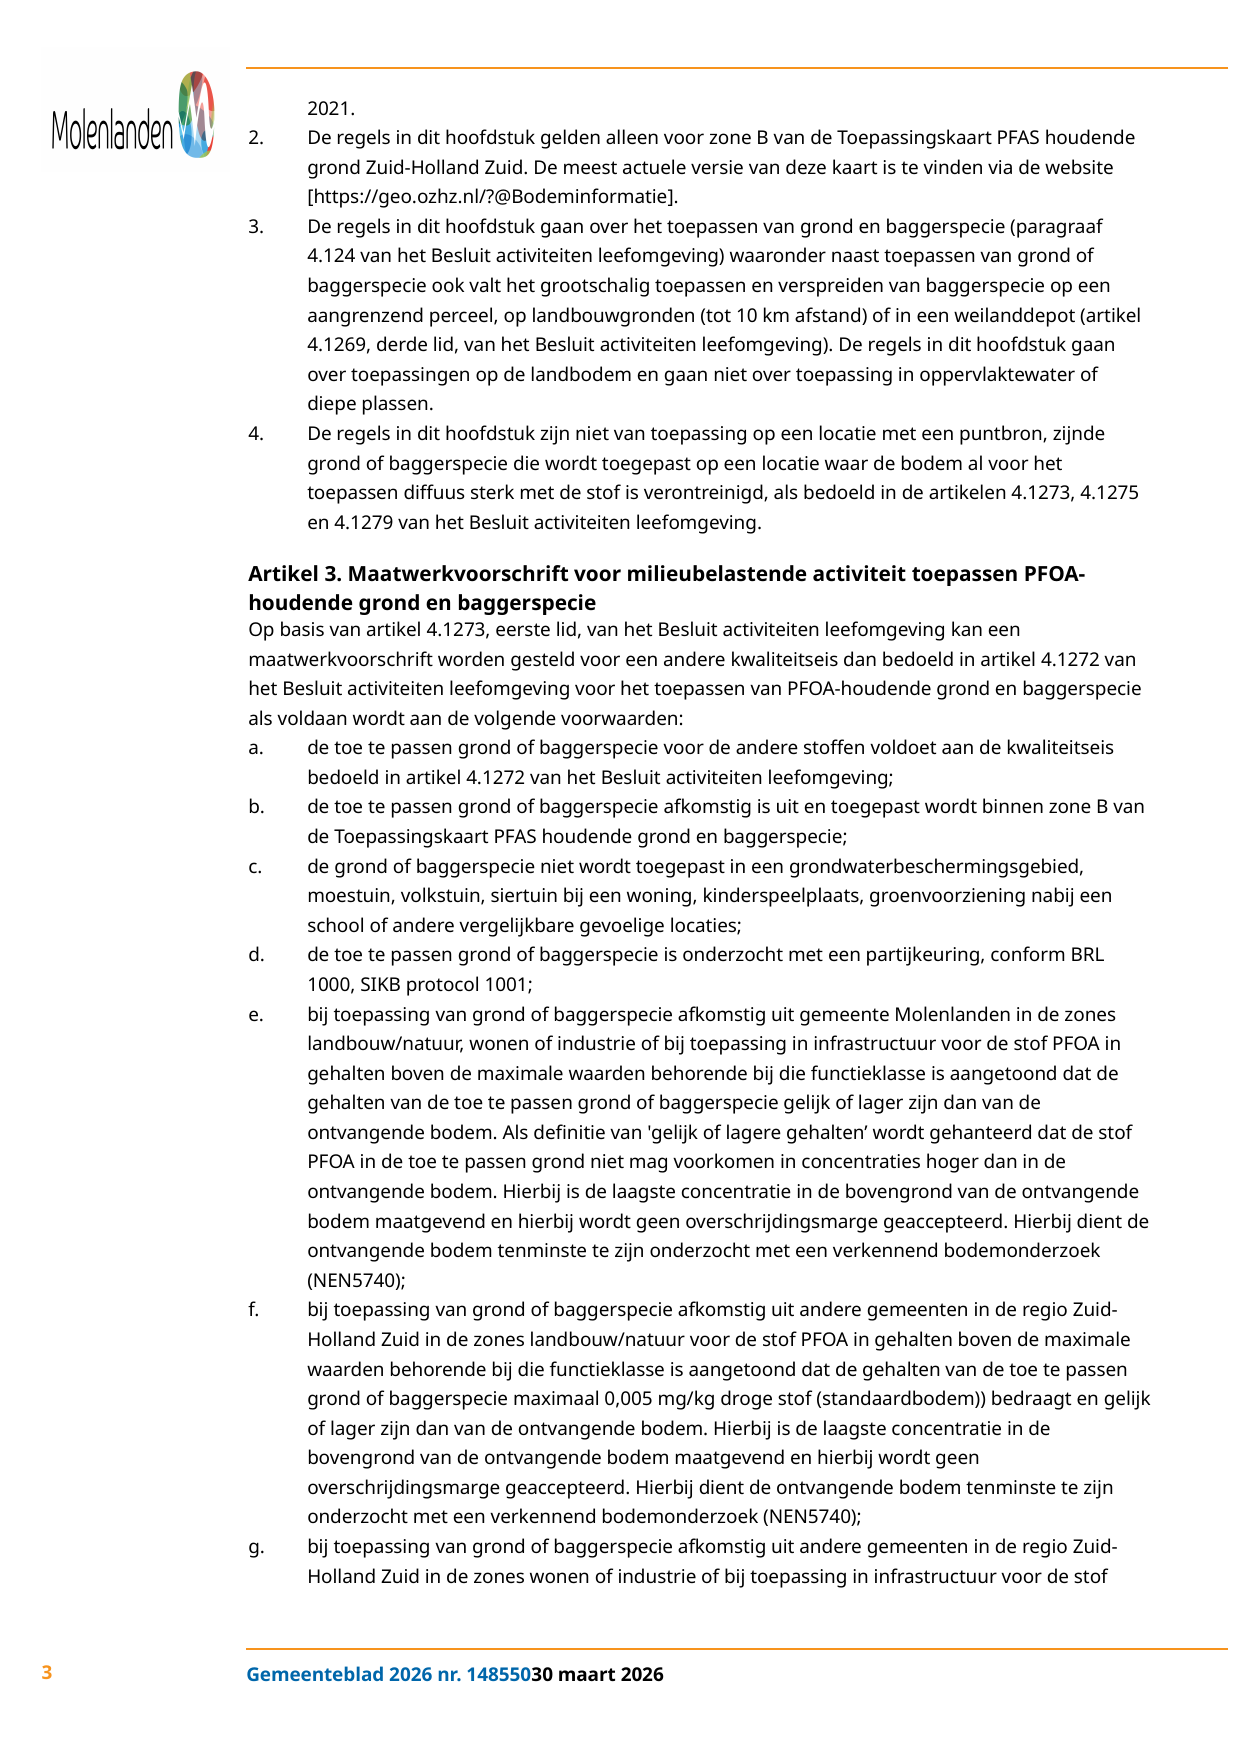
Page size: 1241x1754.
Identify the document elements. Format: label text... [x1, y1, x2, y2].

list de toe te passen grond of baggerspecie afkomstig is uit en toegepast wordt binnen zone B van de Toepassingskaart PFAS houdende grond en baggerspecie; [248, 794, 1152, 849]
list De regels in dit hoofdstuk gelden alleen voor zone B van de Toepassingskaart PFAS houdende grond Zuid-Holland Zuid. De meest actuele versie van deze kaart is te vinden via de website [https://geo.ozhz.nl/?@Bodeminformatie]. [248, 124, 1152, 209]
picture [41, 47, 231, 172]
list bij toepassing van grond of baggerspecie afkomstig uit gemeente Molenlanden in de zones landbouw/natuur, wonen of industrie of bij toepassing in infrastructuur voor de stof PFOA in gehalten boven de maximale waarden behorende bij die functieklasse is aangetoond dat de gehalten van de toe te passen grond of baggerspecie gelijk of lager zijn dan van de ontvangende bodem. Als definitie van 'gelijk of lagere gehalten’ wordt gehanteerd dat de stof PFOA in de toe te passen grond niet mag voorkomen in concentraties hoger dan in de ontvangende bodem. Hierbij is de laagste concentratie in de bovengrond van de ontvangende bodem maatgevend en hierbij wordt geen overschrijdingsmarge geaccepteerd. Hierbij dient de ontvangende bodem tenminste te zijn onderzocht met een verkennend bodemonderzoek (NEN5740); [248, 1001, 1152, 1293]
list bij toepassing van grond of baggerspecie afkomstig uit andere gemeenten in de regio Zuid-Holland Zuid in de zones wonen of industrie of bij toepassing in infrastructuur voor de stof [248, 1533, 1152, 1589]
text Op basis van artikel 4.1273, eerste lid, van het Besluit activiteiten leefomgeving kan een maatwerkvoorschrift worden gesteld voor een andere kwaliteitseis dan bedoeld in artikel 4.1272 van het Besluit activiteiten leefomgeving voor het toepassen van PFOA-houdende grond en baggerspecie als voldaan wordt aan de volgende voorwaarden: [248, 616, 1152, 731]
list de toe te passen grond of baggerspecie is onderzocht met een partijkeuring, conform BRL 1000, SIKB protocol 1001; [248, 942, 1152, 997]
list 2021. [248, 95, 1152, 121]
list bij toepassing van grond of baggerspecie afkomstig uit andere gemeenten in de regio Zuid-Holland Zuid in de zones landbouw/natuur voor de stof PFOA in gehalten boven de maximale waarden behorende bij die functieklasse is aangetoond dat de gehalten van de toe te passen grond of baggerspecie maximaal 0,005 mg/kg droge stof (standaardbodem)) bedraagt en gelijk of lager zijn dan van de ontvangende bodem. Hierbij is de laagste concentratie in de bovengrond van de ontvangende bodem maatgevend en hierbij wordt geen overschrijdingsmarge geaccepteerd. Hierbij dient de ontvangende bodem tenminste te zijn onderzocht met een verkennend bodemonderzoek (NEN5740); [248, 1297, 1152, 1529]
text Artikel 3. Maatwerkvoorschrift voor milieubelastende activiteit toepassen PFOA-houdende grond en baggerspecie [248, 559, 1152, 616]
list de grond of baggerspecie niet wordt toegepast in een grondwaterbeschermingsgebied, moestuin, volkstuin, siertuin bij een woning, kinderspeelplaats, groenvoorziening nabij een school of andere vergelijkbare gevoelige locaties; [248, 853, 1152, 938]
list De regels in dit hoofdstuk gaan over het toepassen van grond en baggerspecie (paragraaf 4.124 van het Besluit activiteiten leefomgeving) waaronder naast toepassen van grond of baggerspecie ook valt het grootschalig toepassen en verspreiden van baggerspecie op een aangrenzend perceel, op landbouwgronden (tot 10 km afstand) of in een weilanddepot (artikel 4.1269, derde lid, van het Besluit activiteiten leefomgeving). De regels in dit hoofdstuk gaan over toepassingen op de landbodem en gaan niet over toepassing in oppervlaktewater of diepe plassen. [248, 213, 1152, 416]
list De regels in dit hoofdstuk zijn niet van toepassing op een locatie met een puntbron, zijnde grond of baggerspecie die wordt toegepast op een locatie waar de bodem al voor het toepassen diffuus sterk met de stof is verontreinigd, als bedoeld in de artikelen 4.1273, 4.1275 en 4.1279 van het Besluit activiteiten leefomgeving. [248, 420, 1152, 535]
list de toe te passen grond of baggerspecie voor de andere stoffen voldoet aan de kwaliteitseis bedoeld in artikel 4.1272 van het Besluit activiteiten leefomgeving; [248, 734, 1152, 790]
